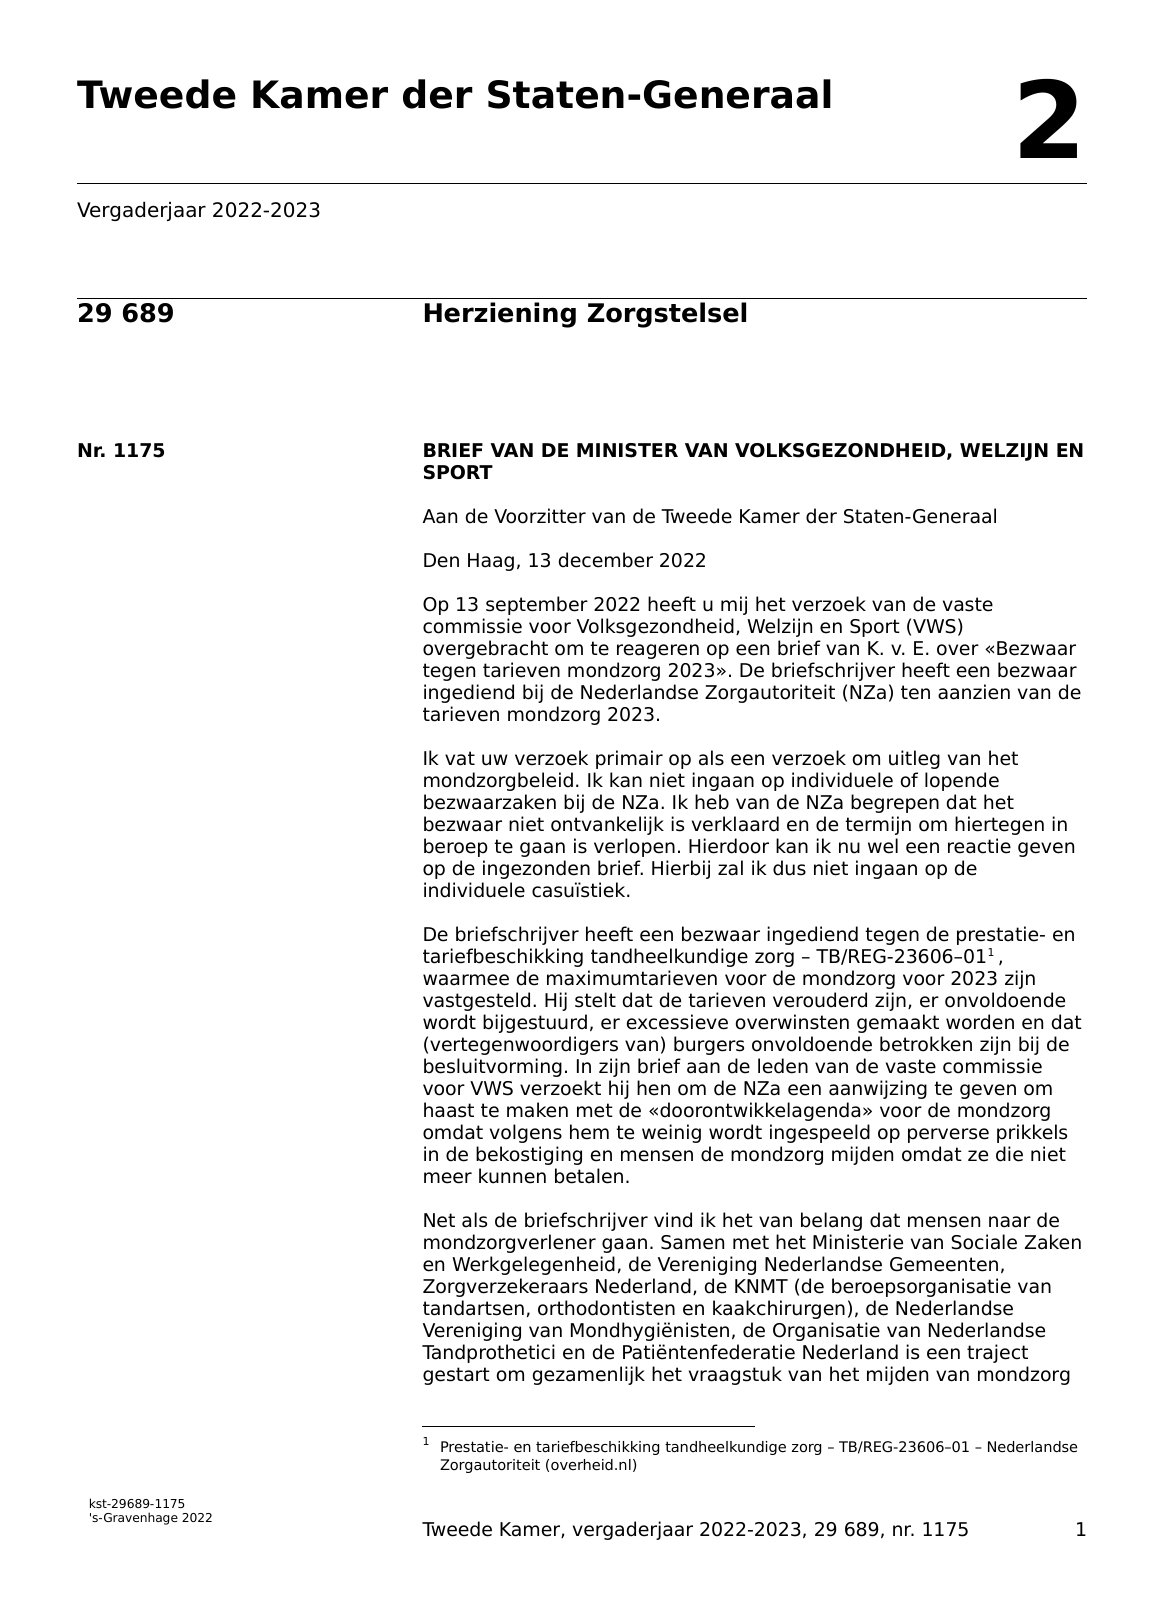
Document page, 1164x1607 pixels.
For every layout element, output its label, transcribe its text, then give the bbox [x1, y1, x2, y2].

text Op 13 september 2022 heeft u mij het verzoek van de vaste commissie voor Volksgezondheid, Welzijn en Sport (VWS) overgebracht om te reageren op een brief van K. v. E. over «Bezwaar tegen tarieven mondzorg 2023». De briefschrijver heeft een bezwaar ingediend bij de Nederlandse Zorgautoriteit (NZa) ten aanzien van de tarieven mondzorg 2023. [422, 594, 1087, 726]
table_header Tweede Kamer der Staten-Generaal [77, 59, 886, 183]
text Den Haag, 13 december 2022 [422, 550, 1087, 572]
table_header 2 [886, 59, 1087, 183]
text kst-29689-1175 [88, 1497, 323, 1511]
text Prestatie- en tariefbeschikking tandheelkundige zorg – TB/REG-23606–01 – Nederlandse Zorgautoriteit (overheid.nl) [422, 1435, 1087, 1474]
subtitle Nr. 1175 BRIEF VAN DE MINISTER VAN VOLKSGEZONDHEID, WELZIJN EN SPORT [77, 440, 1087, 484]
table_cell Vergaderjaar 2022-2023 [77, 184, 1087, 298]
subtitle 29 689 Herziening Zorgstelsel [77, 299, 1087, 329]
text Net als de briefschrijver vind ik het van belang dat mensen naar de mondzorgverlener gaan. Samen met het Ministerie van Sociale Zaken en Werkgelegenheid, de Vereniging Nederlandse Gemeenten, Zorgverzekeraars Nederland, de KNMT (de beroepsorganisatie van tandartsen, orthodontisten en kaakchirurgen), de Nederlandse Vereniging van Mondhygiënisten, de Organisatie van Nederlandse Tandprothetici en de Patiëntenfederatie Nederland is een traject gestart om gezamenlijk het vraagstuk van het mijden van mondzorg [422, 1210, 1087, 1386]
text Aan de Voorzitter van de Tweede Kamer der Staten-Generaal [422, 506, 1087, 528]
text Ik vat uw verzoek primair op als een verzoek om uitleg van het mondzorgbeleid. Ik kan niet ingaan op individuele of lopende bezwaarzaken bij de NZa. Ik heb van de NZa begrepen dat het bezwaar niet ontvankelijk is verklaard en de termijn om hiertegen in beroep te gaan is verlopen. Hierdoor kan ik nu wel een reactie geven op de ingezonden brief. Hierbij zal ik dus niet ingaan op de individuele casuïstiek. [422, 748, 1087, 902]
text 's-Gravenhage 2022 [88, 1511, 323, 1525]
text De briefschrijver heeft een bezwaar ingediend tegen de prestatie- en tariefbeschikking tandheelkundige zorg – TB/REG-23606–01, waarmee de maximumtarieven voor de mondzorg voor 2023 zijn vastgesteld. Hij stelt dat de tarieven verouderd zijn, er onvoldoende wordt bijgestuurd, er excessieve overwinsten gemaakt worden en dat (vertegenwoordigers van) burgers onvoldoende betrokken zijn bij de besluitvorming. In zijn brief aan de leden van de vaste commissie voor VWS verzoekt hij hen om de NZa een aanwijzing te geven om haast te maken met de «doorontwikkelagenda» voor de mondzorg omdat volgens hem te weinig wordt ingespeeld op perverse prikkels in de bekostiging en mensen de mondzorg mijden omdat ze die niet meer kunnen betalen. [422, 924, 1087, 1188]
